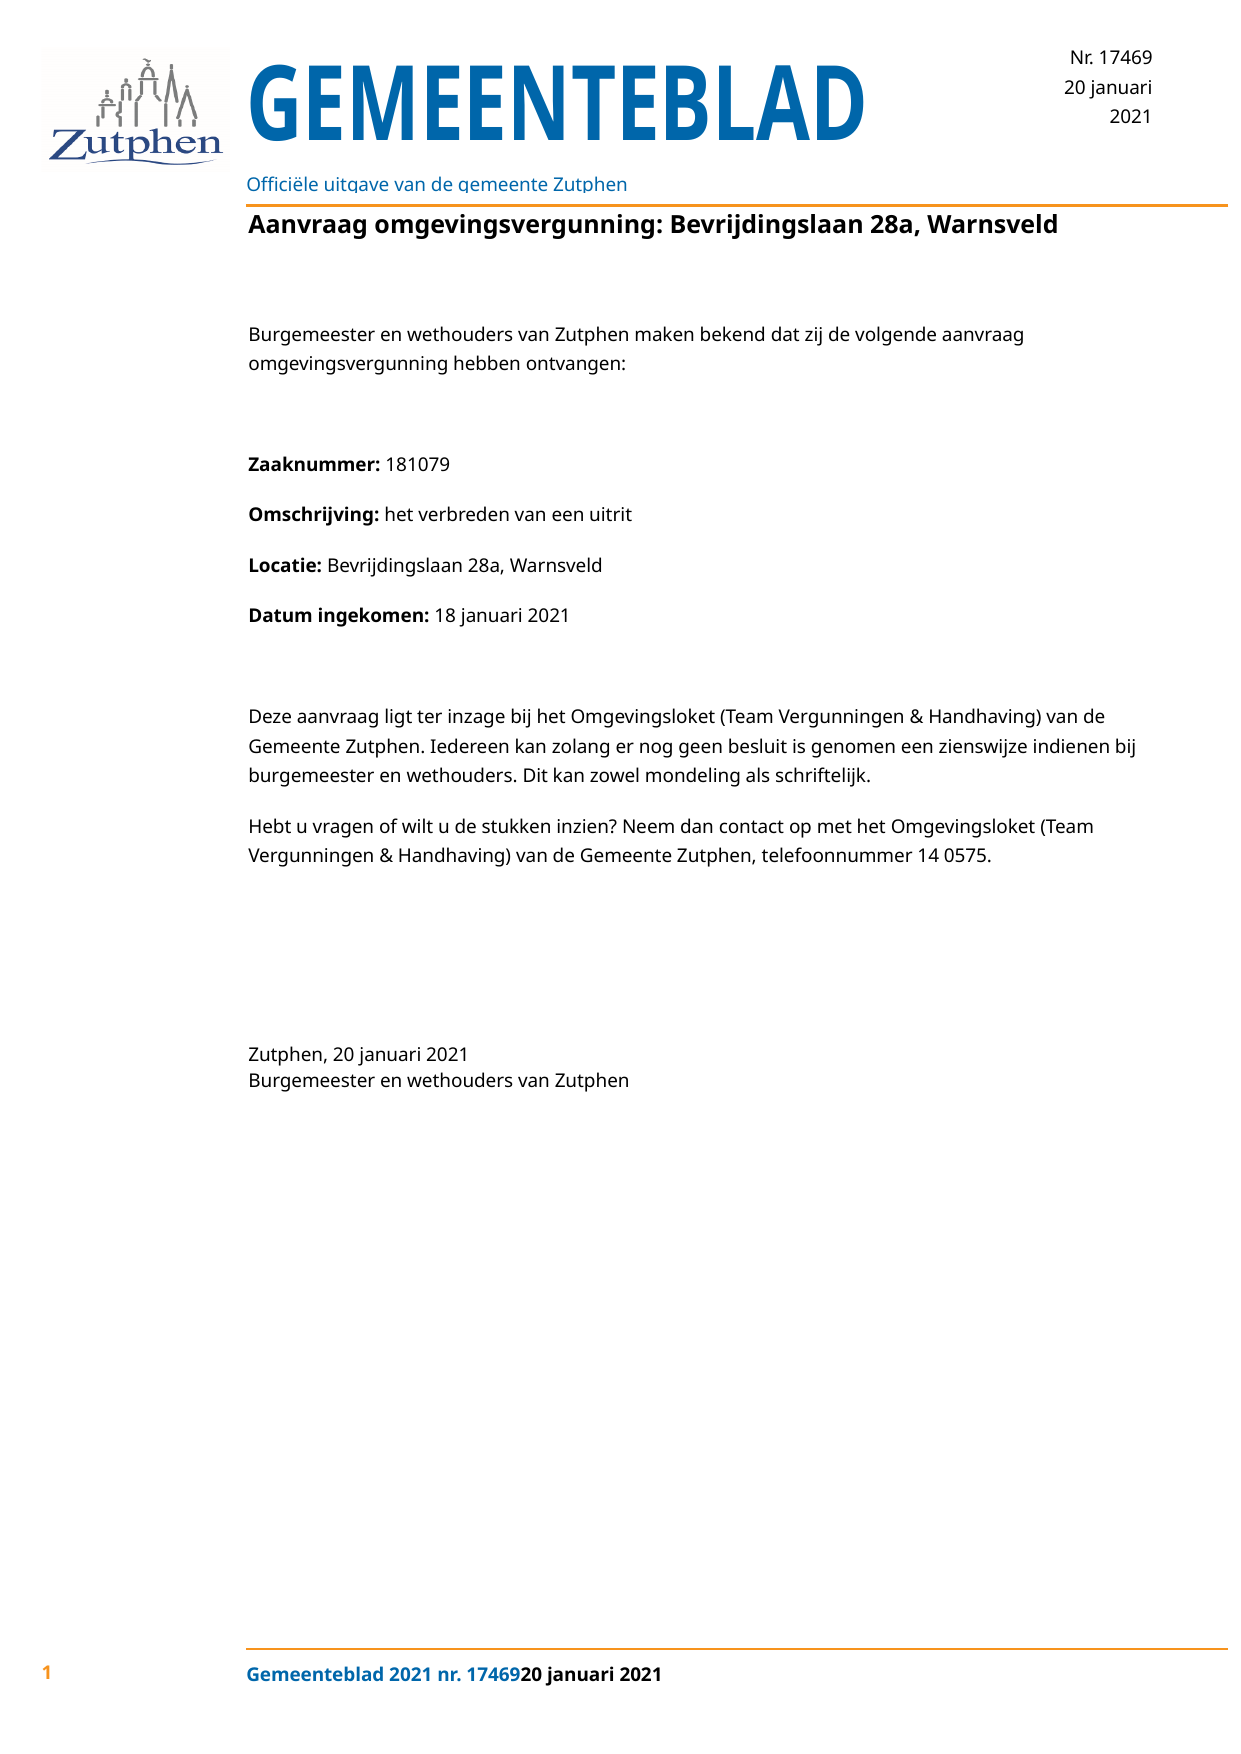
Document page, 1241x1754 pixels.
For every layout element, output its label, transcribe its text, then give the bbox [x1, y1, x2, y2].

text Zutphen, 20 januari 2021 [248, 1041, 1152, 1067]
text Burgemeester en wethouders van Zutphen [248, 1067, 1152, 1093]
text Datum ingekomen: 18 januari 2021 [248, 602, 1152, 628]
picture [41, 47, 231, 172]
text Aanvraag omgevingsvergunning: Bevrijdingslaan 28a, Warnsveld [248, 207, 1152, 241]
text Hebt u vragen of wilt u de stukken inzien? Neem dan contact op met het Omgevingsloket (Team Vergunningen & Handhaving) van de Gemeente Zutphen, telefoonnummer 14 0575. [248, 813, 1152, 868]
text Omschrijving: het verbreden van een uitrit [248, 502, 1152, 527]
text Zaaknummer: 181079 [248, 451, 1152, 477]
text Locatie: Bevrijdingslaan 28a, Warnsveld [248, 552, 1152, 578]
text Deze aanvraag ligt ter inzage bij het Omgevingsloket (Team Vergunningen & Handhaving) van de Gemeente Zutphen. Iedereen kan zolang er nog geen besluit is genomen een zienswijze indienen bij burgemeester en wethouders. Dit kan zowel mondeling als schriftelijk. [248, 703, 1152, 788]
text Burgemeester en wethouders van Zutphen maken bekend dat zij de volgende aanvraag omgevingsvergunning hebben ontvangen: [248, 321, 1152, 376]
